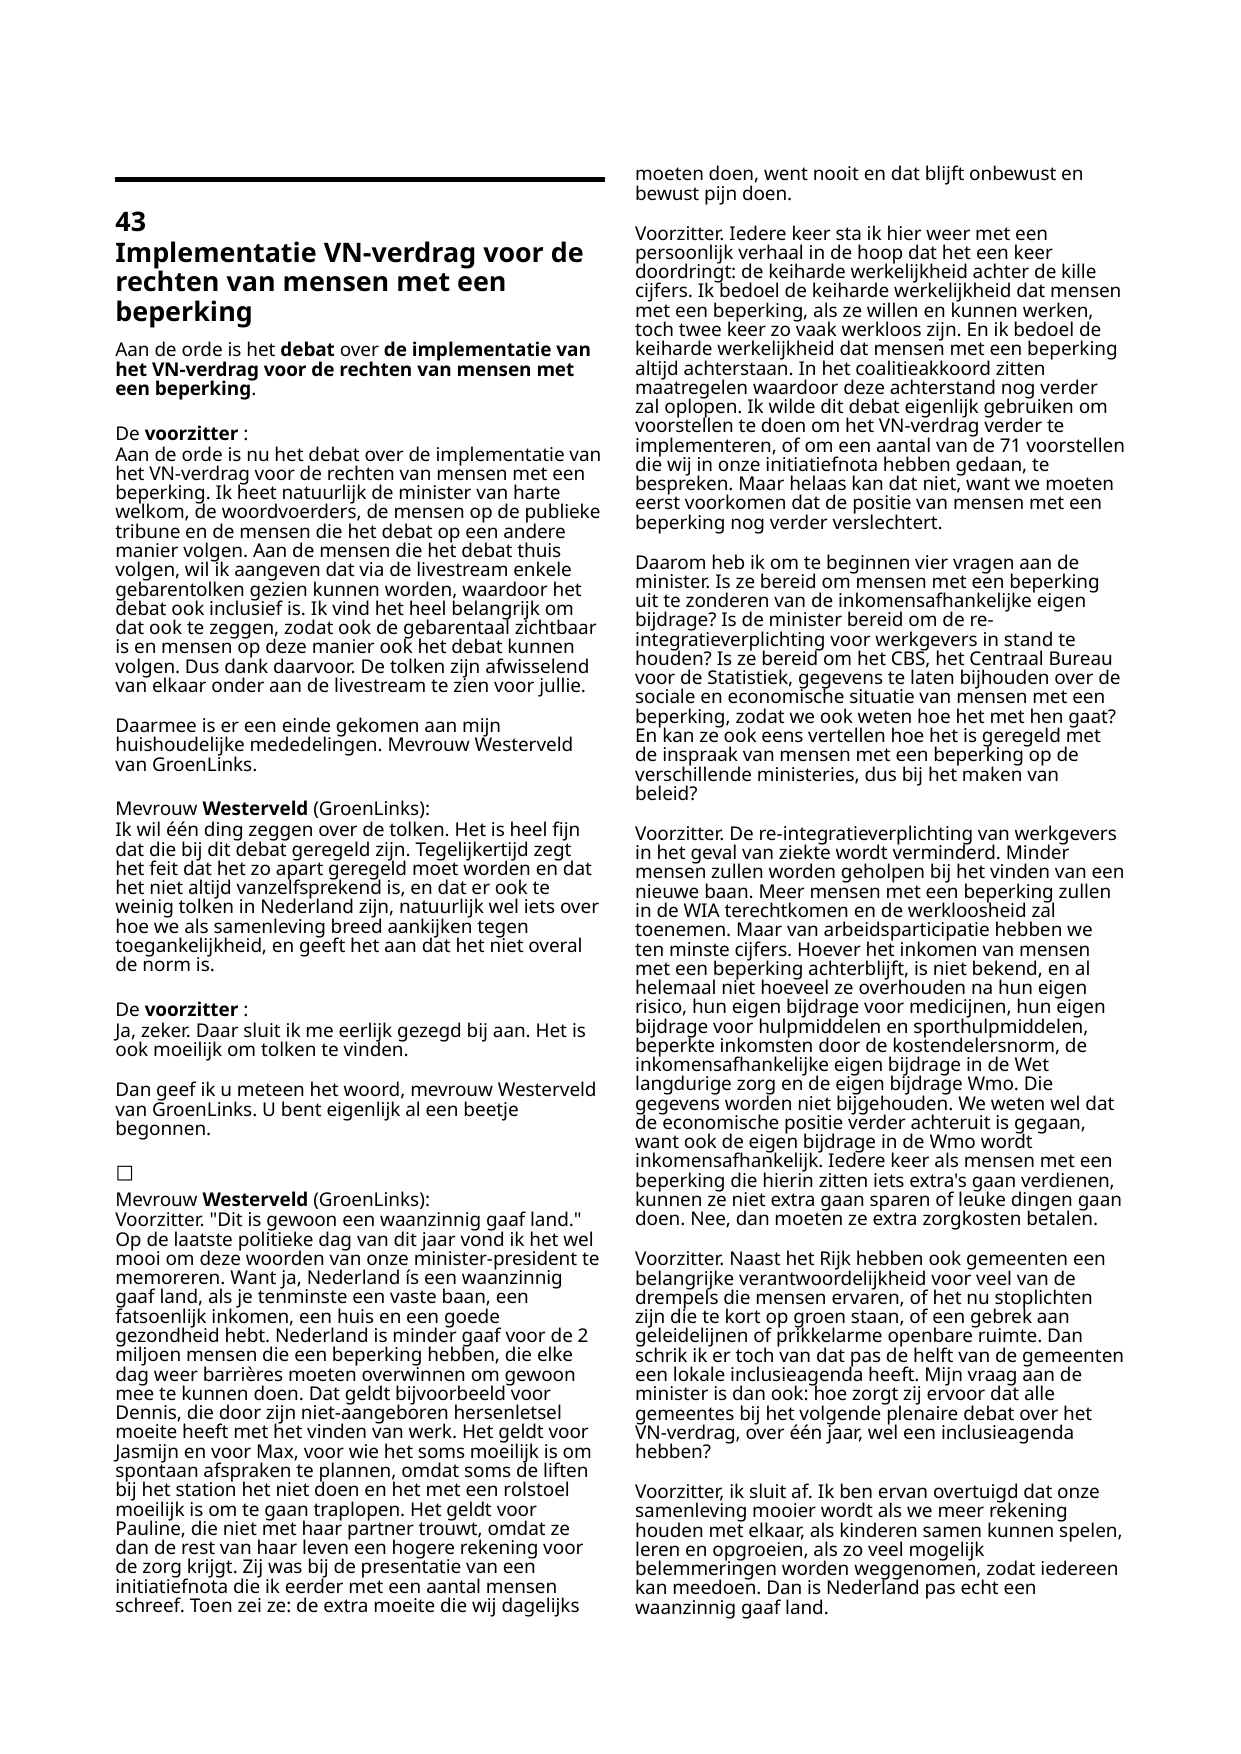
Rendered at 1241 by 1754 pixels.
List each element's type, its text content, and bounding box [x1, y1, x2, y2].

text Mevrouw Westerveld (GroenLinks): [115, 796, 605, 821]
text Voorzitter. De re-integratieverplichting van werkgevers in het geval van ziekte wordt verminderd. Minder mensen zullen worden geholpen bij het vinden van een nieuwe baan. Meer mensen met een beperking zullen in de WIA terechtkomen en de werkloosheid zal toenemen. Maar van arbeidsparticipatie hebben we ten minste cijfers. Hoever het inkomen van mensen met een beperking achterblijft, is niet bekend, en al helemaal niet hoeveel ze overhouden na hun eigen risico, hun eigen bijdrage voor medicijnen, hun eigen bijdrage voor hulpmiddelen en sporthulpmiddelen, beperkte inkomsten door de kostendelersnorm, de inkomensafhankelijke eigen bijdrage in de Wet langdurige zorg en de eigen bijdrage Wmo. Die gegevens worden niet bijgehouden. We weten wel dat de economische positie verder achteruit is gegaan, want ook de eigen bijdrage in de Wmo wordt inkomensafhankelijk. Iedere keer als mensen met een beperking die hierin zitten iets extra's gaan verdienen, kunnen ze niet extra gaan sparen of leuke dingen gaan doen. Nee, dan moeten ze extra zorgkosten betalen. [635, 825, 1125, 1229]
text Ik wil één ding zeggen over de tolken. Het is heel fijn dat die bij dit debat geregeld zijn. Tegelijkertijd zegt het feit dat het zo apart geregeld moet worden en dat het niet altijd vanzelfsprekend is, en dat er ook te weinig tolken in Nederland zijn, natuurlijk wel iets over hoe we als samenleving breed aankijken tegen toegankelijkheid, en geeft het aan dat het niet overal de norm is. [115, 821, 605, 976]
text Aan de orde is het debat over de implementatie van het VN-verdrag voor de rechten van mensen met een beperking. [115, 341, 605, 399]
text De voorzitter : [115, 420, 605, 446]
text 43 [115, 203, 605, 239]
text Voorzitter. Iedere keer sta ik hier weer met een persoonlijk verhaal in de hoop dat het een keer doordringt: de keiharde werkelijkheid achter de kille cijfers. Ik bedoel de keiharde werkelijkheid dat mensen met een beperking, als ze willen en kunnen werken, toch twee keer zo vaak werkloos zijn. En ik bedoel de keiharde werkelijkheid dat mensen met een beperking altijd achterstaan. In het coalitieakkoord zitten maatregelen waardoor deze achterstand nog verder zal oplopen. Ik wilde dit debat eigenlijk gebruiken om voorstellen te doen om het VN-verdrag verder te implementeren, of om een aantal van de 71 voorstellen die wij in onze initiatiefnota hebben gedaan, te bespreken. Maar helaas kan dat niet, want we moeten eerst voorkomen dat de positie van mensen met een beperking nog verder verslechtert. [635, 224, 1125, 533]
text Voorzitter. "Dit is gewoon een waanzinnig gaaf land." Op de laatste politieke dag van dit jaar vond ik het wel mooi om deze woorden van onze minister-president te memoreren. Want ja, Nederland ís een waanzinnig gaaf land, als je tenminste een vaste baan, een fatsoenlijk inkomen, een huis en een goede gezondheid hebt. Nederland is minder gaaf voor de 2 miljoen mensen die een beperking hebben, die elke dag weer barrières moeten overwinnen om gewoon mee te kunnen doen. Dat geldt bijvoorbeeld voor Dennis, die door zijn niet-aangeboren hersenletsel moeite heeft met het vinden van werk. Het geldt voor Jasmijn en voor Max, voor wie het soms moeilijk is om spontaan afspraken te plannen, omdat soms de liften bij het station het niet doen en het met een rolstoel moeilijk is om te gaan traplopen. Het geldt voor Pauline, die niet met haar partner trouwt, omdat ze dan de rest van haar leven een hogere rekening voor de zorg krijgt. Zij was bij de presentatie van een initiatiefnota die ik eerder met een aantal mensen schreef. Toen zei ze: de extra moeite die wij dagelijks [115, 1211, 605, 1616]
text Daarmee is er een einde gekomen aan mijn huishoudelijke mededelingen. Mevrouw Westerveld van GroenLinks. [115, 717, 605, 775]
text Aan de orde is nu het debat over de implementatie van het VN-verdrag voor de rechten van mensen met een beperking. Ik heet natuurlijk de minister van harte welkom, de woordvoerders, de mensen op de publieke tribune en de mensen die het debat op een andere manier volgen. Aan de mensen die het debat thuis volgen, wil ik aangeven dat via de livestream enkele gebarentolken gezien kunnen worden, waardoor het debat ook inclusief is. Ik vind het heel belangrijk om dat ook te zeggen, zodat ook de gebarentaal zichtbaar is en mensen op deze manier ook het debat kunnen volgen. Dus dank daarvoor. De tolken zijn afwisselend van elkaar onder aan de livestream te zien voor jullie. [115, 446, 605, 696]
text Implementatie VN-verdrag voor de rechten van mensen met een beperking [115, 239, 605, 341]
text ⬜ [115, 1160, 605, 1186]
text Daarom heb ik om te beginnen vier vragen aan de minister. Is ze bereid om mensen met een beperking uit te zonderen van de inkomensafhankelijke eigen bijdrage? Is de minister bereid om de re-integratieverplichting voor werkgevers in stand te houden? Is ze bereid om het CBS, het Centraal Bureau voor de Statistiek, gegevens te laten bijhouden over de sociale en economische situatie van mensen met een beperking, zodat we ook weten hoe het met hen gaat? En kan ze ook eens vertellen hoe het is geregeld met de inspraak van mensen met een beperking op de verschillende ministeries, dus bij het maken van beleid? [635, 554, 1125, 804]
text De voorzitter : [115, 996, 605, 1022]
text Ja, zeker. Daar sluit ik me eerlijk gezegd bij aan. Het is ook moeilijk om tolken te vinden. [115, 1022, 605, 1061]
text Mevrouw Westerveld (GroenLinks): [115, 1186, 605, 1211]
text moeten doen, went nooit en dat blijft onbewust en bewust pijn doen. [635, 165, 1125, 204]
text Dan geef ik u meteen het woord, mevrouw Westerveld van GroenLinks. U bent eigenlijk al een beetje begonnen. [115, 1081, 605, 1139]
text Voorzitter, ik sluit af. Ik ben ervan overtuigd dat onze samenleving mooier wordt als we meer rekening houden met elkaar, als kinderen samen kunnen spelen, leren en opgroeien, als zo veel mogelijk belemmeringen worden weggenomen, zodat iedereen kan meedoen. Dan is Nederland pas echt een waanzinnig gaaf land. [635, 1483, 1125, 1618]
text Voorzitter. Naast het Rijk hebben ook gemeenten een belangrijke verantwoordelijkheid voor veel van de drempels die mensen ervaren, of het nu stoplichten zijn die te kort op groen staan, of een gebrek aan geleidelijnen of prikkelarme openbare ruimte. Dan schrik ik er toch van dat pas de helft van de gemeenten een lokale inclusieagenda heeft. Mijn vraag aan de minister is dan ook: hoe zorgt zij ervoor dat alle gemeentes bij het volgende plenaire debat over het VN-verdrag, over één jaar, wel een inclusieagenda hebben? [635, 1250, 1125, 1462]
